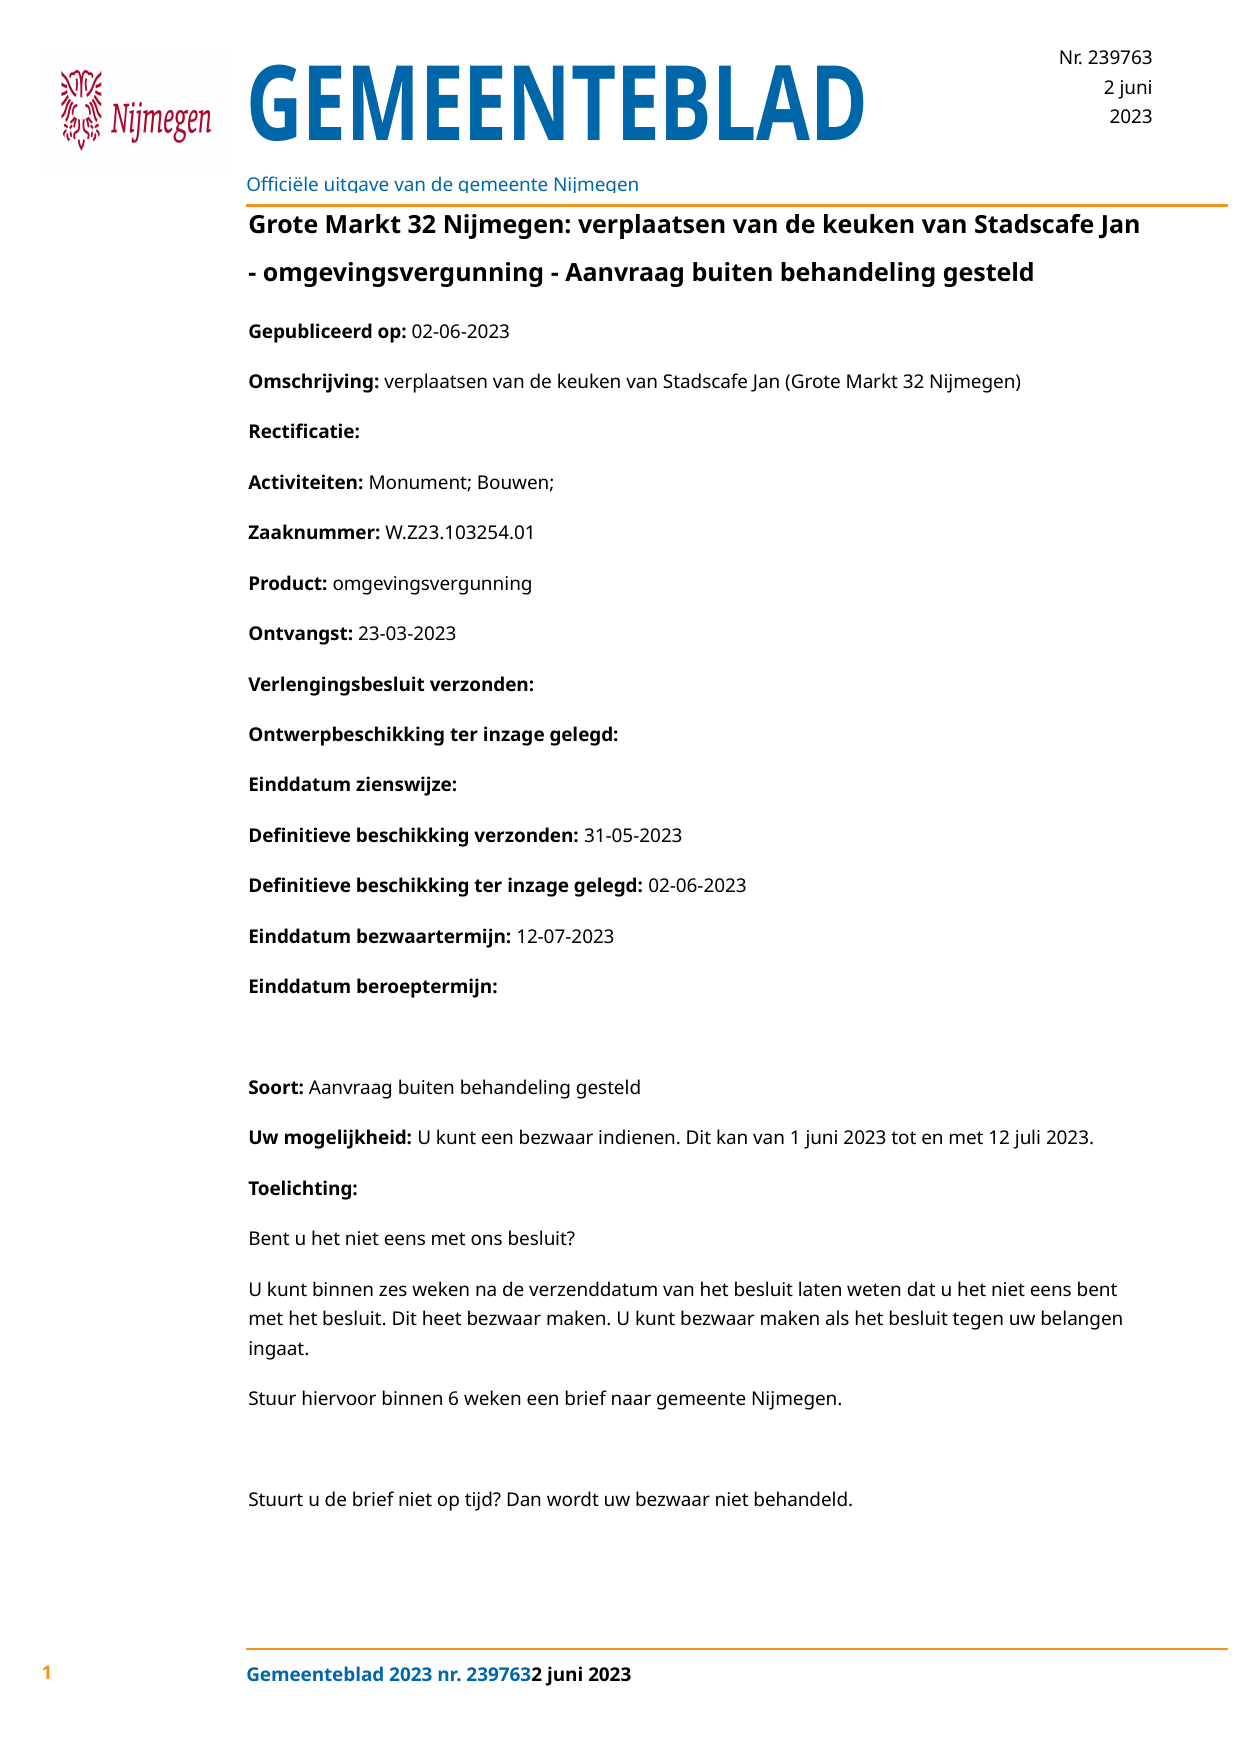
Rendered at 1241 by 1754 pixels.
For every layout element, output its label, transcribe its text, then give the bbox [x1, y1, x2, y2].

text Bent u het niet eens met ons besluit? [248, 1225, 1152, 1251]
text Einddatum zienswijze: [248, 772, 1152, 797]
text Verlengingsbesluit verzonden: [248, 671, 1152, 697]
text Toelichting: [248, 1175, 1152, 1201]
text Rectificatie: [248, 419, 1152, 444]
text Stuurt u de brief niet op tijd? Dan wordt uw bezwaar niet behandeld. [248, 1486, 1152, 1512]
text Omschrijving: verplaatsen van de keuken van Stadscafe Jan (Grote Markt 32 Nijmegen) [248, 368, 1152, 394]
text Zaaknummer: W.Z23.103254.01 [248, 519, 1152, 545]
text Einddatum beroeptermijn: [248, 973, 1152, 999]
text Gepubliceerd op: 02-06-2023 [248, 318, 1152, 344]
text Uw mogelijkheid: U kunt een bezwaar indienen. Dit kan van 1 juni 2023 tot en met 12 juli 2023. [248, 1124, 1152, 1150]
text Activiteiten: Monument; Bouwen; [248, 469, 1152, 495]
text Soort: Aanvraag buiten behandeling gesteld [248, 1074, 1152, 1100]
text Ontwerpbeschikking ter inzage gelegd: [248, 721, 1152, 747]
text Product: omgevingsvergunning [248, 570, 1152, 596]
text Grote Markt 32 Nijmegen: verplaatsen van de keuken van Stadscafe Jan - omgevingsvergunning - Aanvraag buiten behandeling gesteld [248, 207, 1152, 288]
text Ontvangst: 23-03-2023 [248, 620, 1152, 646]
picture [41, 47, 231, 172]
text Einddatum bezwaartermijn: 12-07-2023 [248, 923, 1152, 949]
text Stuur hiervoor binnen 6 weken een brief naar gemeente Nijmegen. [248, 1385, 1152, 1411]
text Definitieve beschikking verzonden: 31-05-2023 [248, 822, 1152, 848]
text Definitieve beschikking ter inzage gelegd: 02-06-2023 [248, 872, 1152, 898]
text U kunt binnen zes weken na de verzenddatum van het besluit laten weten dat u het niet eens bent met het besluit. Dit heet bezwaar maken. U kunt bezwaar maken als het besluit tegen uw belangen ingaat. [248, 1276, 1152, 1361]
